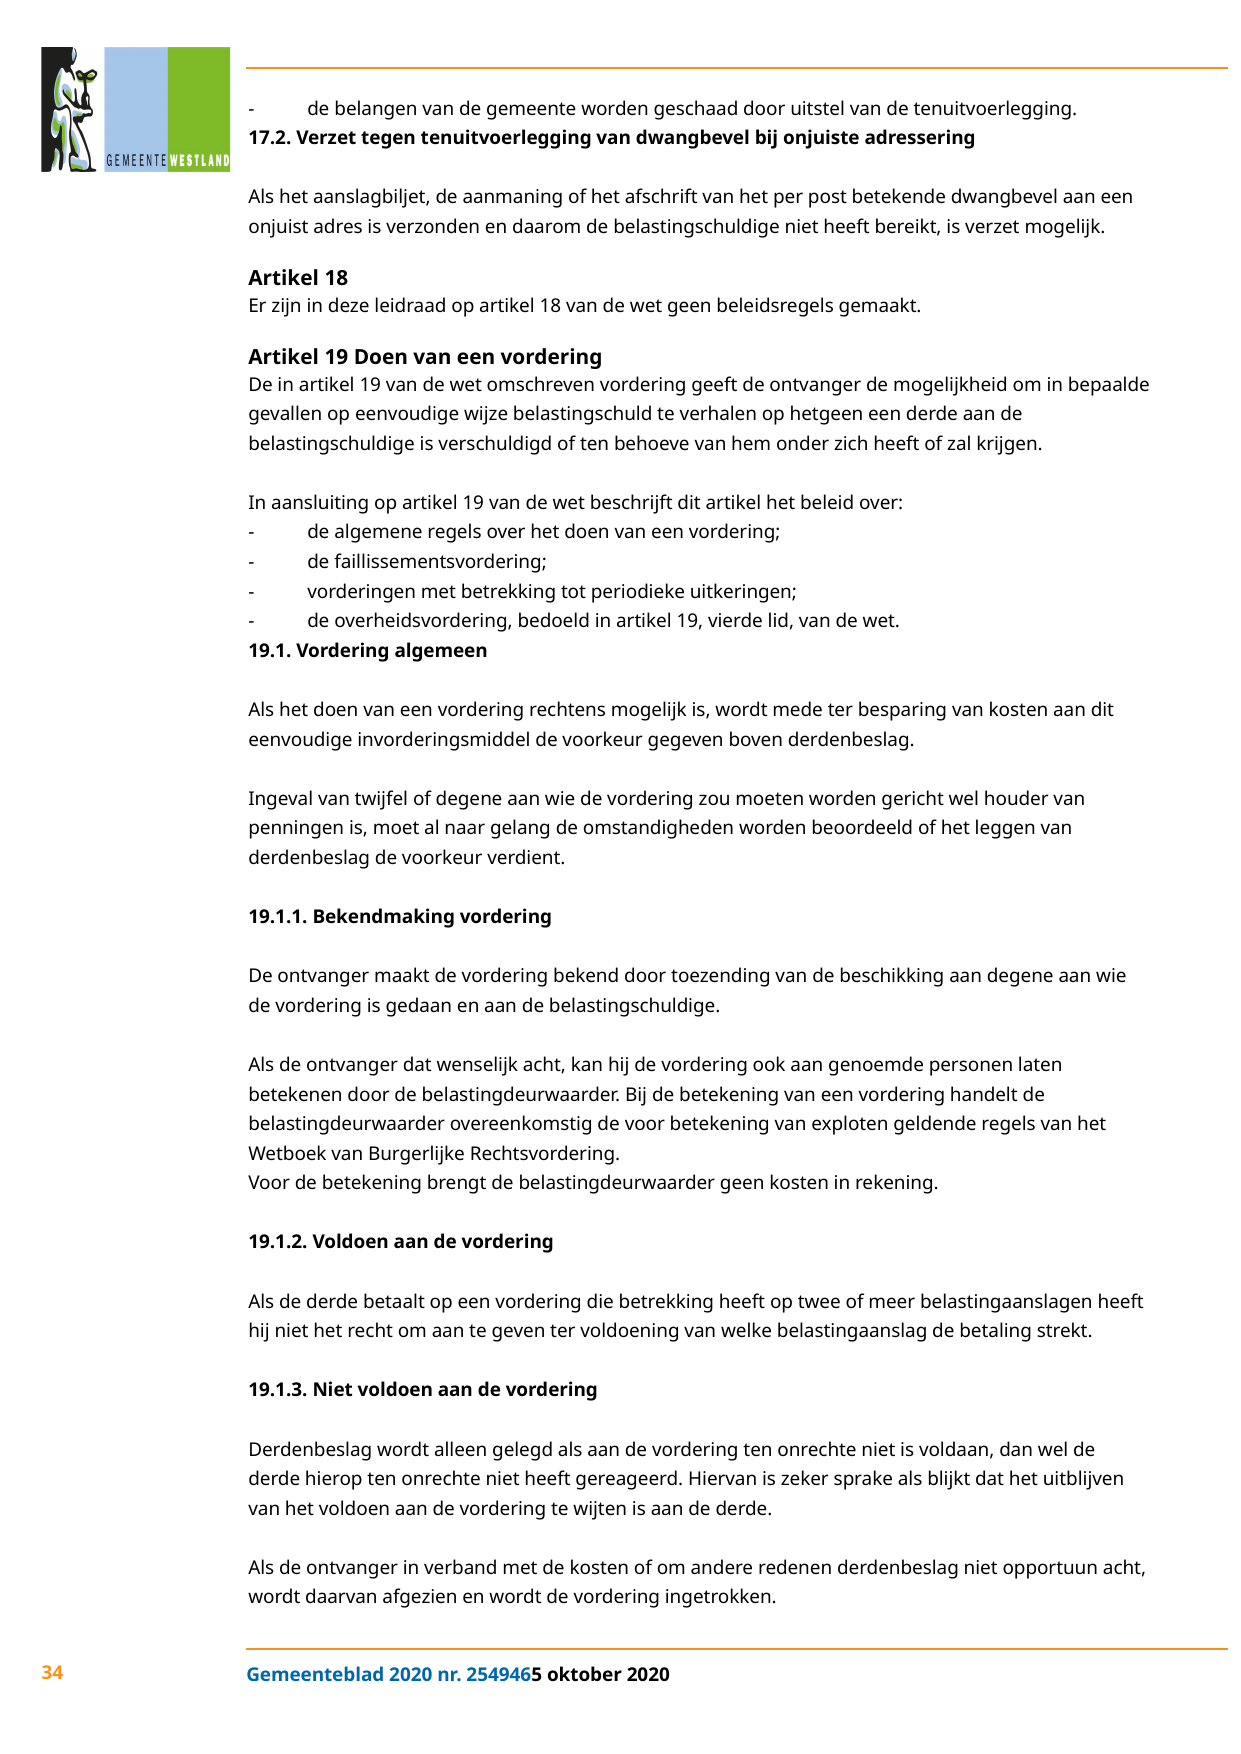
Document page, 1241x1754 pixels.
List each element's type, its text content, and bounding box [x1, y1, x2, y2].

list de algemene regels over het doen van een vordering; [248, 519, 1152, 544]
text 17.2. Verzet tegen tenuitvoerlegging van dwangbevel bij onjuiste adressering [248, 124, 1152, 150]
text 19.1.3. Niet voldoen aan de vordering [248, 1377, 1152, 1402]
list de faillissementsvordering; [248, 548, 1152, 574]
text De ontvanger maakt de vordering bekend door toezending van de beschikking aan degene aan wie de vordering is gedaan en aan de belastingschuldige. [248, 962, 1152, 1018]
text Als het aanslagbiljet, de aanmaning of het afschrift van het per post betekende dwangbevel aan een onjuist adres is verzonden en daarom de belastingschuldige niet heeft bereikt, is verzet mogelijk. [248, 183, 1152, 239]
text Ingeval van twijfel of degene aan wie de vordering zou moeten worden gericht wel houder van penningen is, moet al naar gelang de omstandigheden worden beoordeeld of het leggen van derdenbeslag de voorkeur verdient. [248, 785, 1152, 870]
list de belangen van de gemeente worden geschaad door uitstel van de tenuitvoerlegging. [248, 95, 1152, 121]
text De in artikel 19 van de wet omschreven vordering geeft de ontvanger de mogelijkheid om in bepaalde gevallen op eenvoudige wijze belastingschuld te verhalen op hetgeen een derde aan de belastingschuldige is verschuldigd of ten behoeve van hem onder zich heeft of zal krijgen. [248, 371, 1152, 456]
text Voor de betekening brengt de belastingdeurwaarder geen kosten in rekening. [248, 1169, 1152, 1195]
text Artikel 18 [248, 263, 1152, 292]
text Als de ontvanger dat wenselijk acht, kan hij de vordering ook aan genoemde personen laten betekenen door de belastingdeurwaarder. Bij de betekening van een vordering handelt de belastingdeurwaarder overeenkomstig de voor betekening van exploten geldende regels van het Wetboek van Burgerlijke Rechtsvordering. [248, 1051, 1152, 1166]
text Als de derde betaalt op een vordering die betrekking heeft op twee of meer belastingaanslagen heeft hij niet het recht om aan te geven ter voldoening van welke belastingaanslag de betaling strekt. [248, 1288, 1152, 1343]
text Als het doen van een vordering rechtens mogelijk is, wordt mede ter besparing van kosten aan dit eenvoudige invorderingsmiddel de voorkeur gegeven boven derdenbeslag. [248, 696, 1152, 752]
list vorderingen met betrekking tot periodieke uitkeringen; [248, 578, 1152, 604]
text Er zijn in deze leidraad op artikel 18 van de wet geen beleidsregels gemaakt. [248, 292, 1152, 318]
text Als de ontvanger in verband met de kosten of om andere redenen derdenbeslag niet opportuun acht, wordt daarvan afgezien en wordt de vordering ingetrokken. [248, 1554, 1152, 1609]
text Artikel 19 Doen van een vordering [248, 342, 1152, 371]
picture [41, 47, 231, 172]
text Derdenbeslag wordt alleen gelegd als aan de vordering ten onrechte niet is voldaan, dan wel de derde hierop ten onrechte niet heeft gereageerd. Hiervan is zeker sprake als blijkt dat het uitblijven van het voldoen aan de vordering te wijten is aan de derde. [248, 1436, 1152, 1521]
text In aansluiting op artikel 19 van de wet beschrijft dit artikel het beleid over: [248, 489, 1152, 515]
text 19.1. Vordering algemeen [248, 637, 1152, 663]
text 19.1.2. Voldoen aan de vordering [248, 1229, 1152, 1254]
list de overheidsvordering, bedoeld in artikel 19, vierde lid, van de wet. [248, 607, 1152, 633]
text 19.1.1. Bekendmaking vordering [248, 903, 1152, 929]
